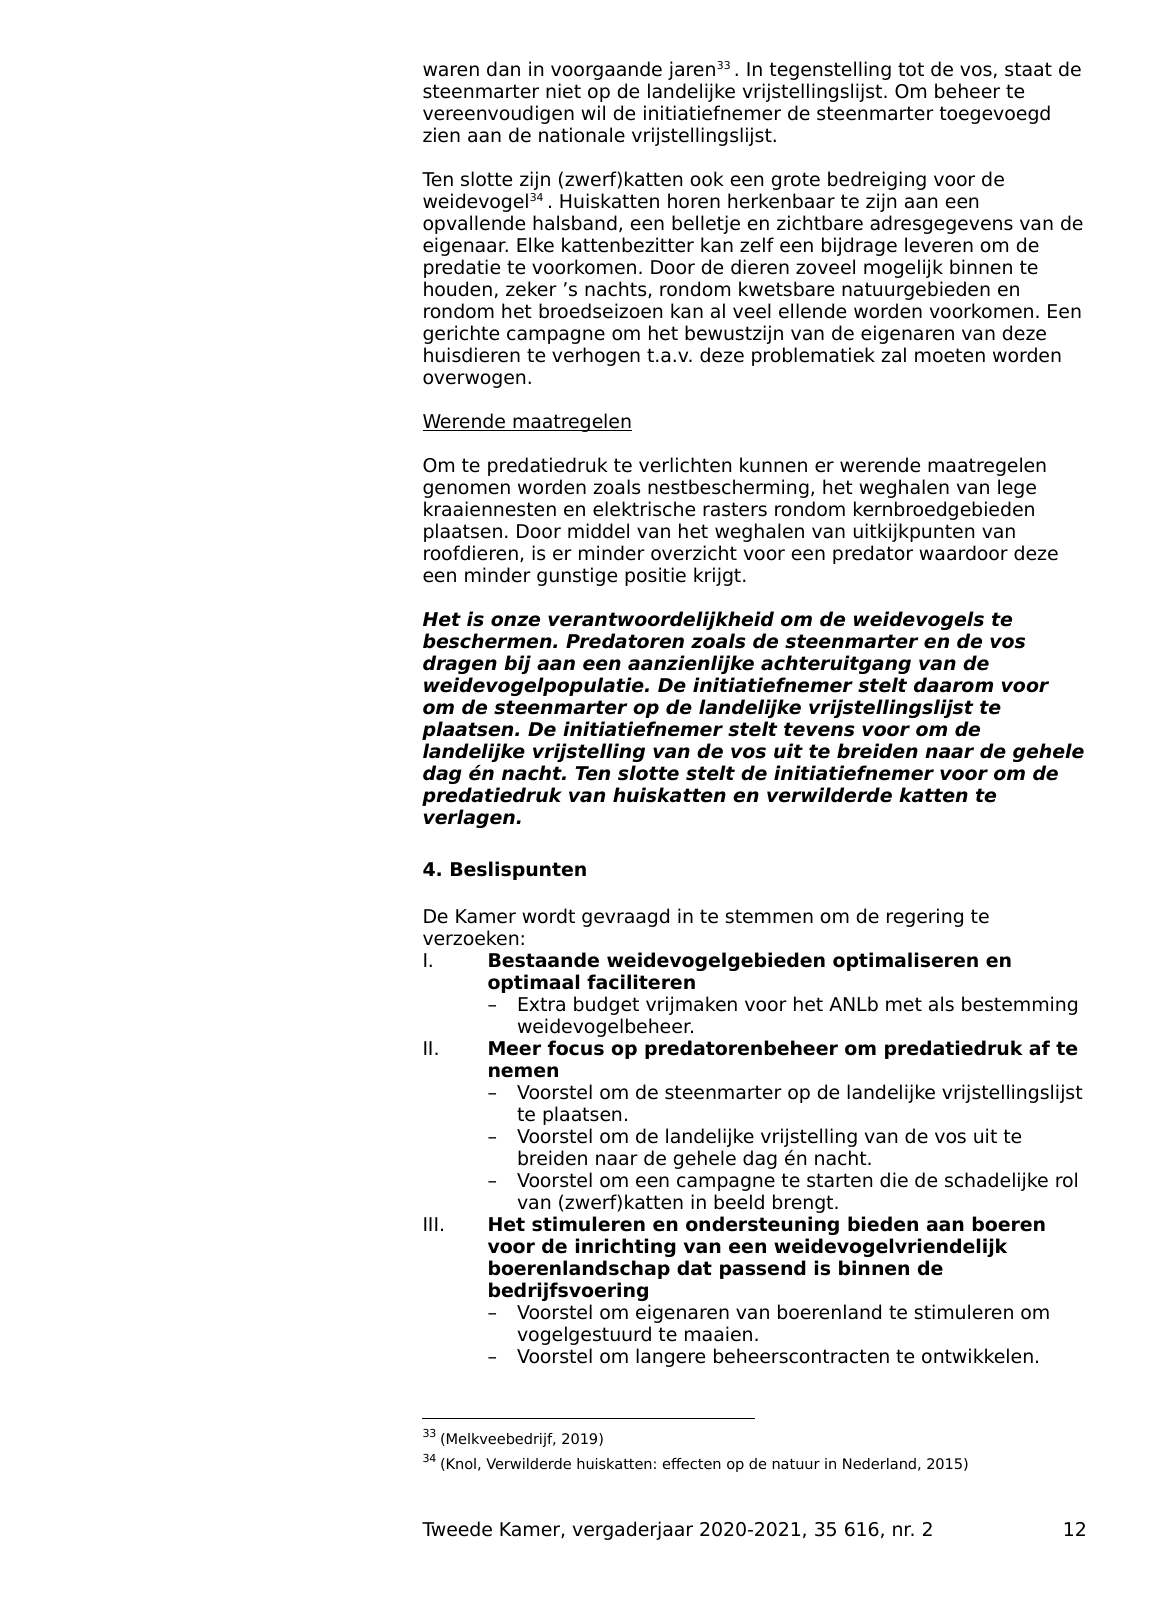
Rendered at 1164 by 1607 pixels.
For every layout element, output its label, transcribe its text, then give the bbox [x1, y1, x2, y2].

text De Kamer wordt gevraagd in te stemmen om de regering te verzoeken: [422, 906, 1087, 950]
subtitle Werende maatregelen [422, 411, 1087, 433]
text Ten slotte zijn (zwerf)katten ook een grote bedreiging voor de weidevogel. Huiskatten horen herkenbaar te zijn aan een opvallende halsband, een belletje en zichtbare adresgegevens van de eigenaar. Elke kattenbezitter kan zelf een bijdrage leveren om de predatie te voorkomen. Door de dieren zoveel mogelijk binnen te houden, zeker ’s nachts, rondom kwetsbare natuurgebieden en rondom het broedseizoen kan al veel ellende worden voorkomen. Een gerichte campagne om het bewustzijn van de eigenaren van deze huisdieren te verhogen t.a.v. deze problematiek zal moeten worden overwogen. [422, 169, 1087, 389]
subtitle 4. Beslispunten [422, 859, 1087, 881]
text waren dan in voorgaande jaren. In tegenstelling tot de vos, staat de steenmarter niet op de landelijke vrijstellingslijst. Om beheer te vereenvoudigen wil de initiatiefnemer de steenmarter toegevoegd zien aan de nationale vrijstellingslijst. [422, 59, 1087, 147]
text – Voorstel om een campagne te starten die de schadelijke rol van (zwerf)katten in beeld brengt. [487, 1170, 1087, 1214]
text II. Meer focus op predatorenbeheer om predatiedruk af te nemen [422, 1038, 1087, 1082]
text – Extra budget vrijmaken voor het ANLb met als bestemming weidevogelbeheer. [487, 994, 1087, 1038]
text (Knol, Verwilderde huiskatten: effecten op de natuur in Nederland, 2015) [422, 1452, 1087, 1474]
text Om te predatiedruk te verlichten kunnen er werende maatregelen genomen worden zoals nestbescherming, het weghalen van lege kraaiennesten en elektrische rasters rondom kernbroedgebieden plaatsen. Door middel van het weghalen van uitkijkpunten van roofdieren, is er minder overzicht voor een predator waardoor deze een minder gunstige positie krijgt. [422, 455, 1087, 587]
text III. Het stimuleren en ondersteuning bieden aan boeren voor de inrichting van een weidevogelvriendelijk boerenlandschap dat passend is binnen de bedrijfsvoering [422, 1214, 1087, 1302]
text – Voorstel om langere beheerscontracten te ontwikkelen. [487, 1346, 1087, 1368]
text (Melkveebedrijf, 2019) [422, 1427, 1087, 1449]
text – Voorstel om de steenmarter op de landelijke vrijstellingslijst te plaatsen. [487, 1082, 1087, 1126]
text – Voorstel om eigenaren van boerenland te stimuleren om vogelgestuurd te maaien. [487, 1302, 1087, 1346]
text Het is onze verantwoordelijkheid om de weidevogels te beschermen. Predatoren zoals de steenmarter en de vos dragen bij aan een aanzienlijke achteruitgang van de weidevogelpopulatie. De initiatiefnemer stelt daarom voor om de steenmarter op de landelijke vrijstellingslijst te plaatsen. De initiatiefnemer stelt tevens voor om de landelijke vrijstelling van de vos uit te breiden naar de gehele dag én nacht. Ten slotte stelt de initiatiefnemer voor om de predatiedruk van huiskatten en verwilderde katten te verlagen. [422, 609, 1087, 829]
text – Voorstel om de landelijke vrijstelling van de vos uit te breiden naar de gehele dag én nacht. [487, 1126, 1087, 1170]
text I. Bestaande weidevogelgebieden optimaliseren en optimaal faciliteren [422, 950, 1087, 994]
